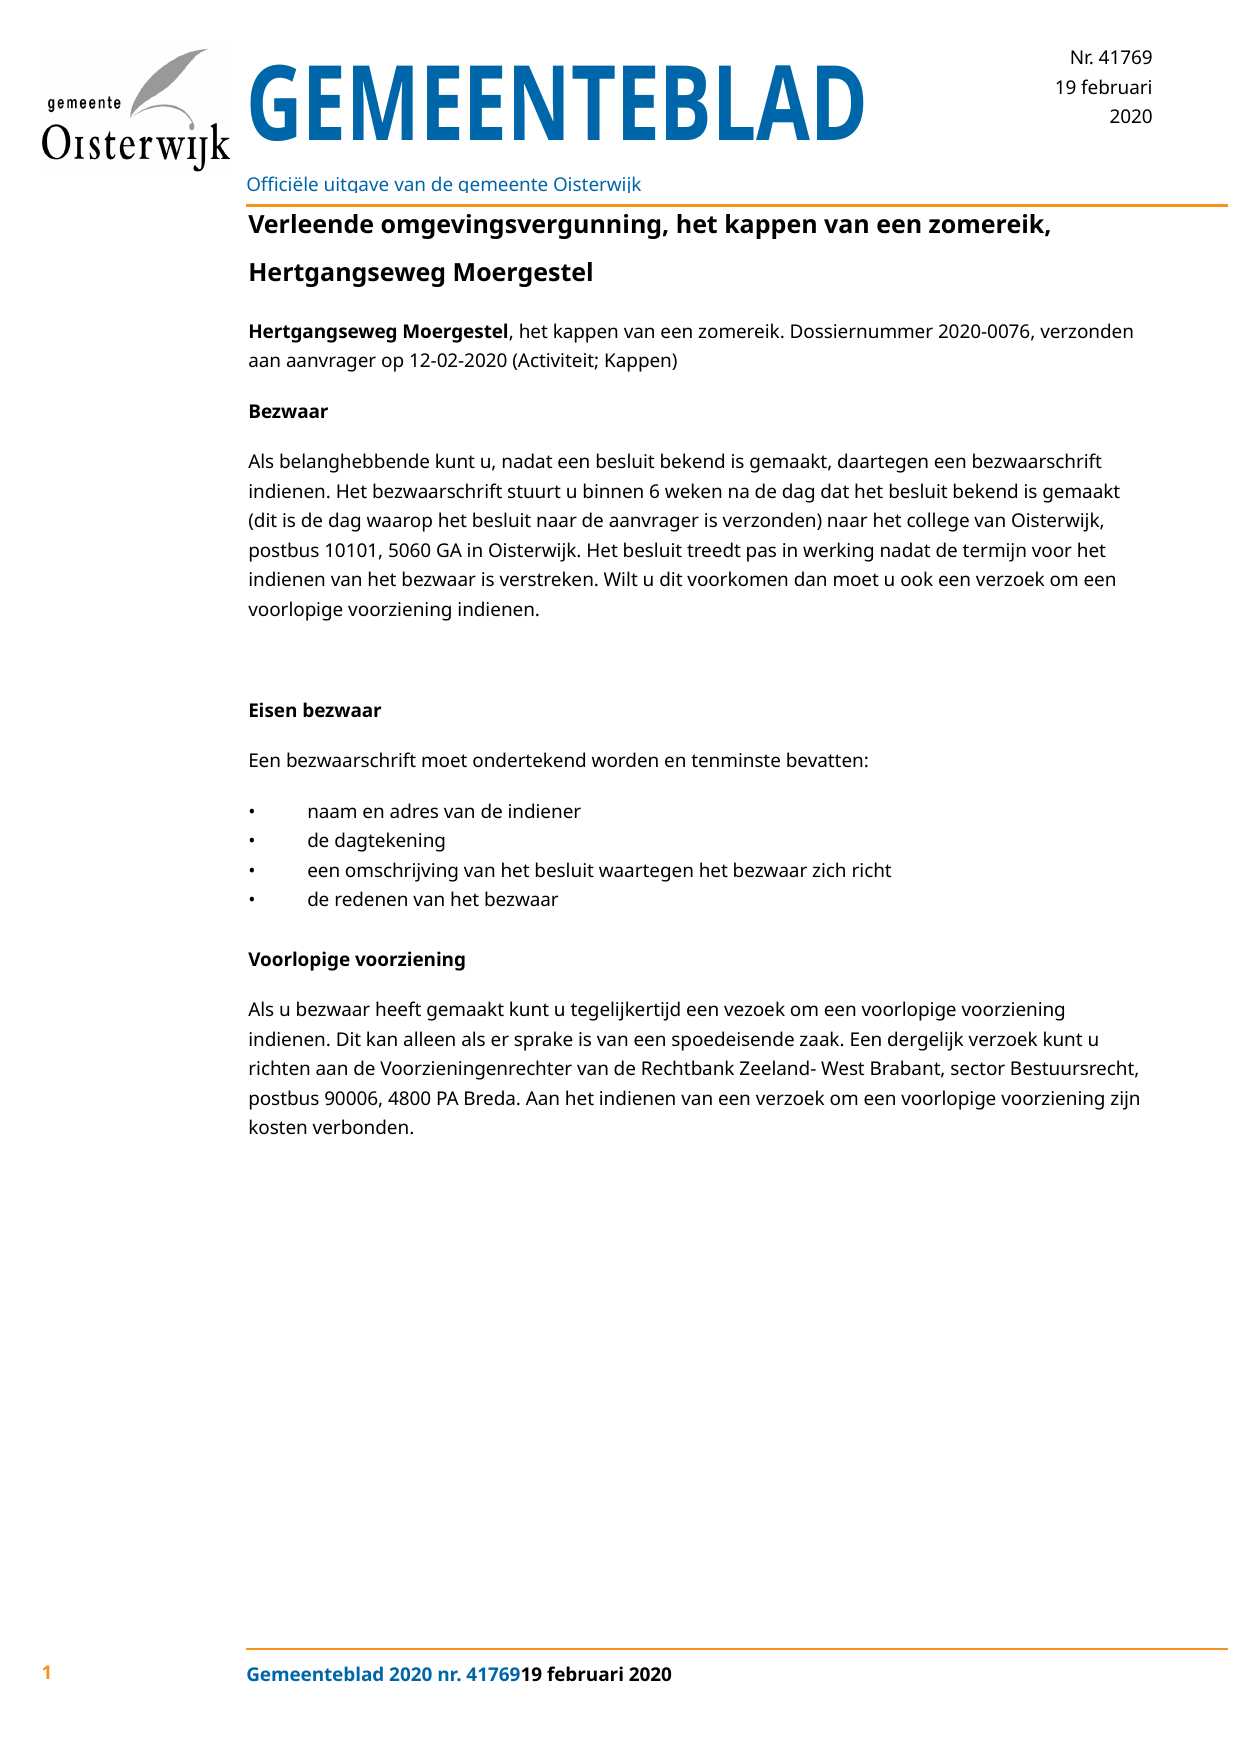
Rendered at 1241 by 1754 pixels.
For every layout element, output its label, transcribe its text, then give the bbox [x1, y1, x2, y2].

list de redenen van het bezwaar [248, 887, 1152, 912]
text Voorlopige voorziening [248, 946, 1152, 972]
text Als belanghebbende kunt u, nadat een besluit bekend is gemaakt, daartegen een bezwaarschrift indienen. Het bezwaarschrift stuurt u binnen 6 weken na de dag dat het besluit bekend is gemaakt (dit is de dag waarop het besluit naar de aanvrager is verzonden) naar het college van Oisterwijk, postbus 10101, 5060 GA in Oisterwijk. Het besluit treedt pas in werking nadat de termijn voor het indienen van het bezwaar is verstreken. Wilt u dit voorkomen dan moet u ook een verzoek om een voorlopige voorziening indienen. [248, 448, 1152, 622]
text Verleende omgevingsvergunning, het kappen van een zomereik, Hertgangseweg Moergestel [248, 207, 1152, 288]
text Eisen bezwaar [248, 697, 1152, 723]
list naam en adres van de indiener [248, 798, 1152, 824]
list de dagtekening [248, 827, 1152, 853]
text Bezwaar [248, 398, 1152, 424]
text Een bezwaarschrift moet ondertekend worden en tenminste bevatten: [248, 747, 1152, 773]
picture [41, 47, 231, 172]
text Als u bezwaar heeft gemaakt kunt u tegelijkertijd een vezoek om een voorlopige voorziening indienen. Dit kan alleen als er sprake is van een spoedeisende zaak. Een dergelijk verzoek kunt u richten aan de Voorzieningenrechter van de Rechtbank Zeeland- West Brabant, sector Bestuursrecht, postbus 90006, 4800 PA Breda. Aan het indienen van een verzoek om een voorlopige voorziening zijn kosten verbonden. [248, 996, 1152, 1140]
list een omschrijving van het besluit waartegen het bezwaar zich richt [248, 857, 1152, 883]
text Hertgangseweg Moergestel, het kappen van een zomereik. Dossiernummer 2020-0076, verzonden aan aanvrager op 12-02-2020 (Activiteit; Kappen) [248, 318, 1152, 373]
